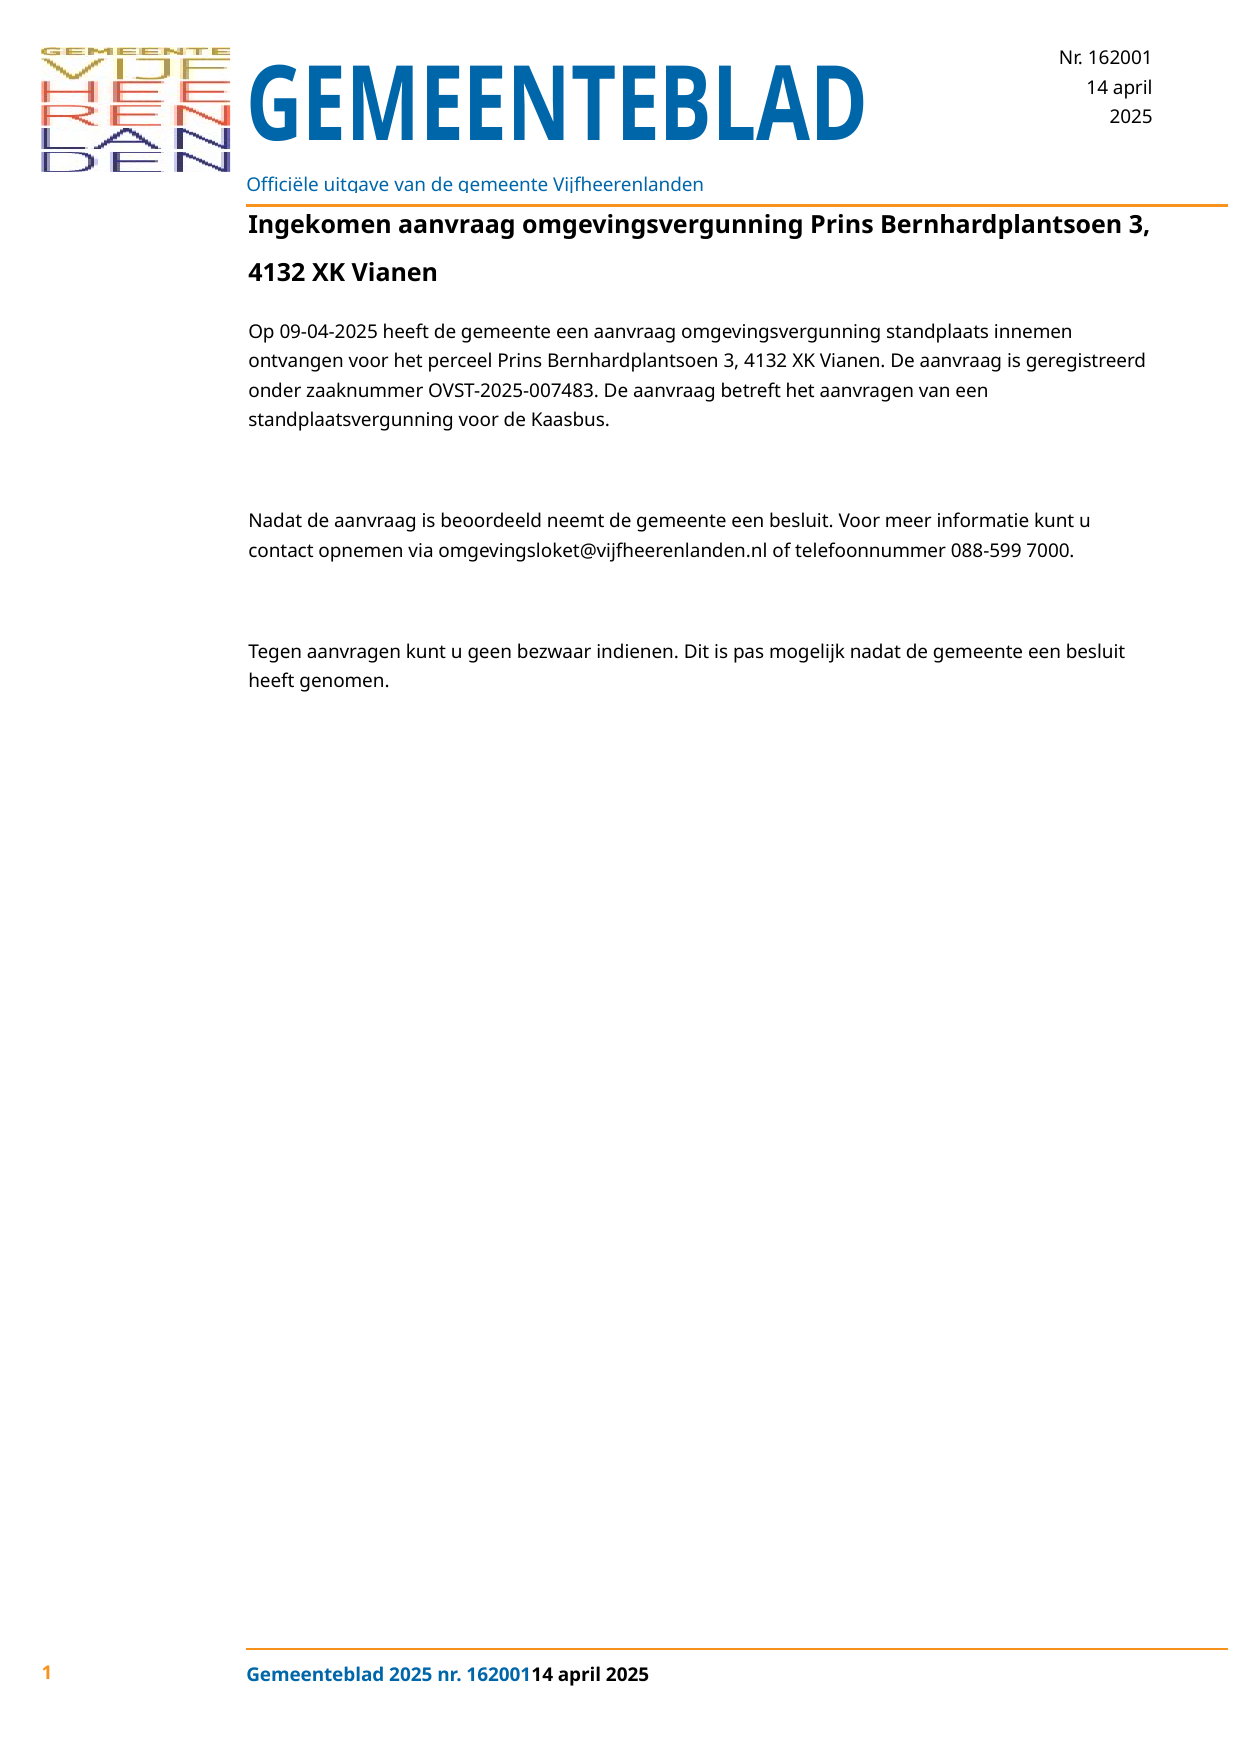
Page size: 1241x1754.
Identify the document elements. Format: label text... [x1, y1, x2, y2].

text Op 09-04-2025 heeft de gemeente een aanvraag omgevingsvergunning standplaats innemen ontvangen voor het perceel Prins Bernhardplantsoen 3, 4132 XK Vianen. De aanvraag is geregistreerd onder zaaknummer OVST-2025-007483. De aanvraag betreft het aanvragen van een standplaatsvergunning voor de Kaasbus. [248, 318, 1152, 432]
text Tegen aanvragen kunt u geen bezwaar indienen. Dit is pas mogelijk nadat de gemeente een besluit heeft genomen. [248, 638, 1152, 693]
text Nadat de aanvraag is beoordeeld neemt de gemeente een besluit. Voor meer informatie kunt u contact opnemen via omgevingsloket@vijfheerenlanden.nl of telefoonnummer 088-599 7000. [248, 507, 1152, 563]
text Ingekomen aanvraag omgevingsvergunning Prins Bernhardplantsoen 3, 4132 XK Vianen [248, 207, 1152, 288]
picture [41, 47, 231, 172]
